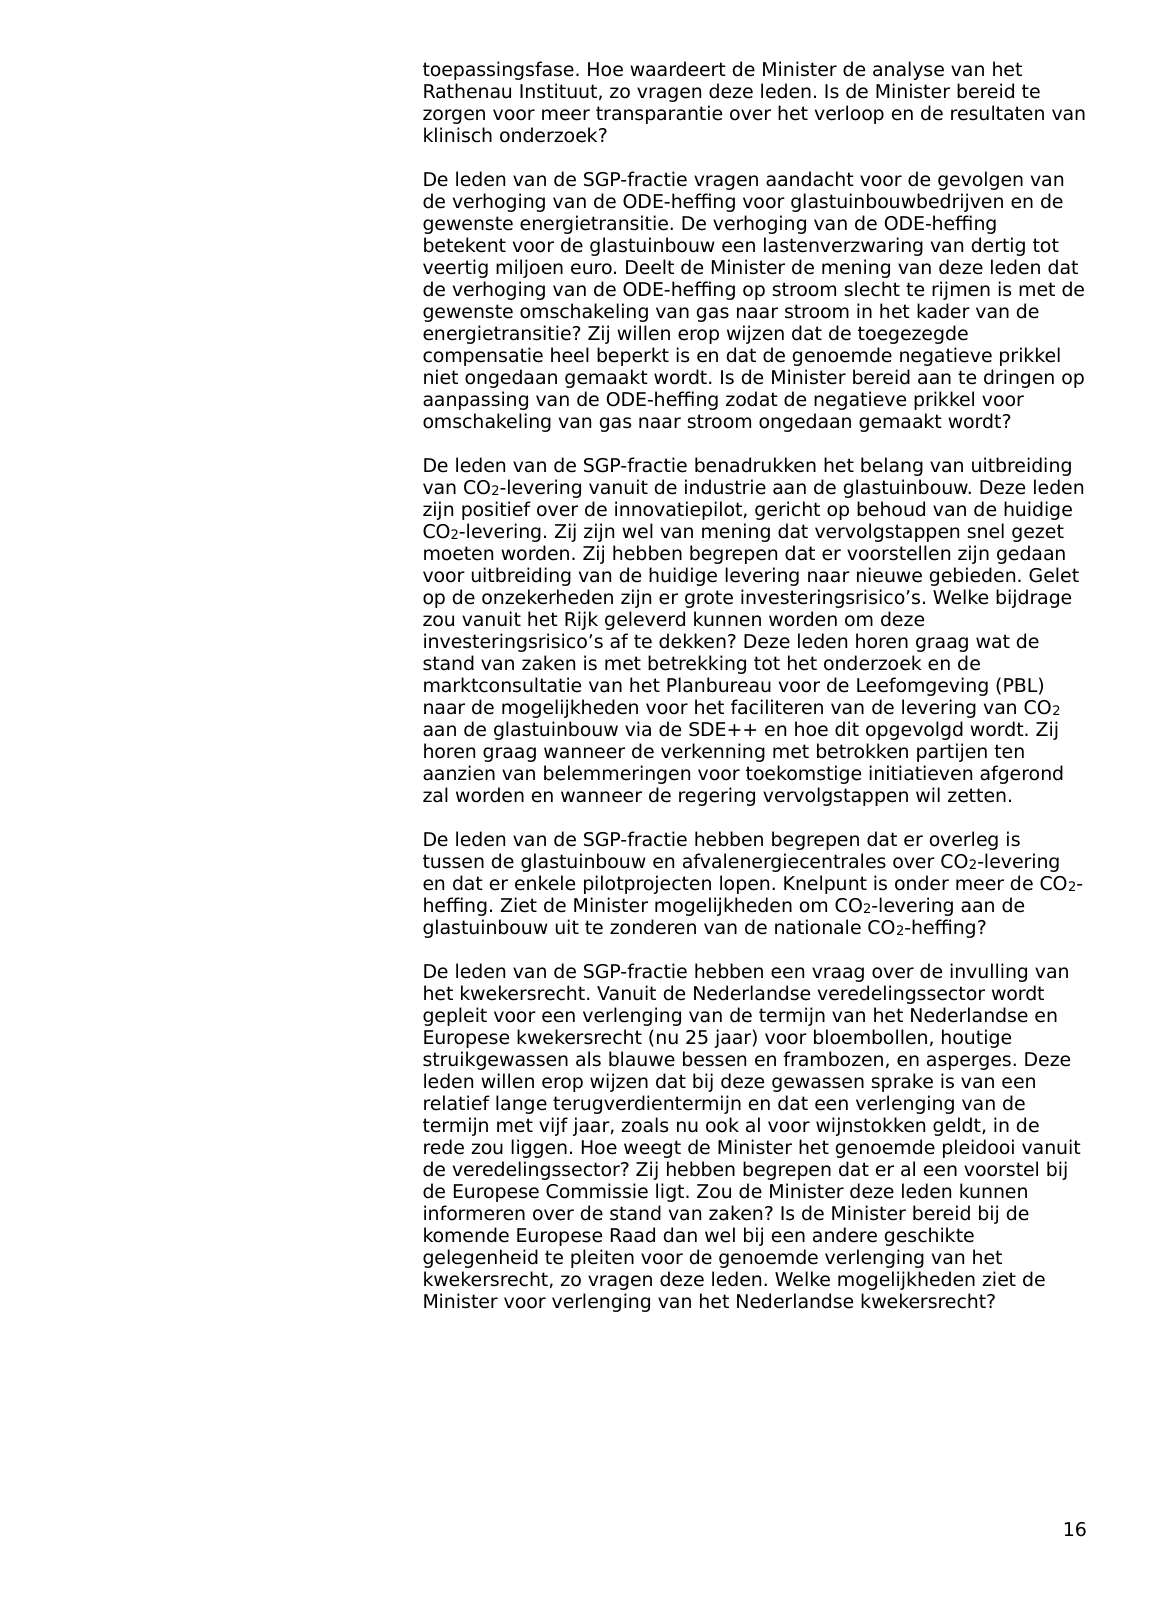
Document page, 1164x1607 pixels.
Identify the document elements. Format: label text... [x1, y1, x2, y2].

text De leden van de SGP-fractie vragen aandacht voor de gevolgen van de verhoging van de ODE-heffing voor glastuinbouwbedrijven en de gewenste energietransitie. De verhoging van de ODE-heffing betekent voor de glastuinbouw een lastenverzwaring van dertig tot veertig miljoen euro. Deelt de Minister de mening van deze leden dat de verhoging van de ODE-heffing op stroom slecht te rijmen is met de gewenste omschakeling van gas naar stroom in het kader van de energietransitie? Zij willen erop wijzen dat de toegezegde compensatie heel beperkt is en dat de genoemde negatieve prikkel niet ongedaan gemaakt wordt. Is de Minister bereid aan te dringen op aanpassing van de ODE-heffing zodat de negatieve prikkel voor omschakeling van gas naar stroom ongedaan gemaakt wordt? [422, 169, 1087, 433]
text De leden van de SGP-fractie benadrukken het belang van uitbreiding van CO2-levering vanuit de industrie aan de glastuinbouw. Deze leden zijn positief over de innovatiepilot, gericht op behoud van de huidige CO2-levering. Zij zijn wel van mening dat vervolgstappen snel gezet moeten worden. Zij hebben begrepen dat er voorstellen zijn gedaan voor uitbreiding van de huidige levering naar nieuwe gebieden. Gelet op de onzekerheden zijn er grote investeringsrisico’s. Welke bijdrage zou vanuit het Rijk geleverd kunnen worden om deze investeringsrisico’s af te dekken? Deze leden horen graag wat de stand van zaken is met betrekking tot het onderzoek en de marktconsultatie van het Planbureau voor de Leefomgeving (PBL) naar de mogelijkheden voor het faciliteren van de levering van CO2 aan de glastuinbouw via de SDE++ en hoe dit opgevolgd wordt. Zij horen graag wanneer de verkenning met betrokken partijen ten aanzien van belemmeringen voor toekomstige initiatieven afgerond zal worden en wanneer de regering vervolgstappen wil zetten. [422, 455, 1087, 807]
text De leden van de SGP-fractie hebben begrepen dat er overleg is tussen de glastuinbouw en afvalenergiecentrales over CO2-levering en dat er enkele pilotprojecten lopen. Knelpunt is onder meer de CO2-heffing. Ziet de Minister mogelijkheden om CO2-levering aan de glastuinbouw uit te zonderen van de nationale CO2-heffing? [422, 829, 1087, 939]
text toepassingsfase. Hoe waardeert de Minister de analyse van het Rathenau Instituut, zo vragen deze leden. Is de Minister bereid te zorgen voor meer transparantie over het verloop en de resultaten van klinisch onderzoek? [422, 59, 1087, 147]
text De leden van de SGP-fractie hebben een vraag over de invulling van het kwekersrecht. Vanuit de Nederlandse veredelingssector wordt gepleit voor een verlenging van de termijn van het Nederlandse en Europese kwekersrecht (nu 25 jaar) voor bloembollen, houtige struikgewassen als blauwe bessen en frambozen, en asperges. Deze leden willen erop wijzen dat bij deze gewassen sprake is van een relatief lange terugverdientermijn en dat een verlenging van de termijn met vijf jaar, zoals nu ook al voor wijnstokken geldt, in de rede zou liggen. Hoe weegt de Minister het genoemde pleidooi vanuit de veredelingssector? Zij hebben begrepen dat er al een voorstel bij de Europese Commissie ligt. Zou de Minister deze leden kunnen informeren over de stand van zaken? Is de Minister bereid bij de komende Europese Raad dan wel bij een andere geschikte gelegenheid te pleiten voor de genoemde verlenging van het kwekersrecht, zo vragen deze leden. Welke mogelijkheden ziet de Minister voor verlenging van het Nederlandse kwekersrecht? [422, 961, 1087, 1313]
